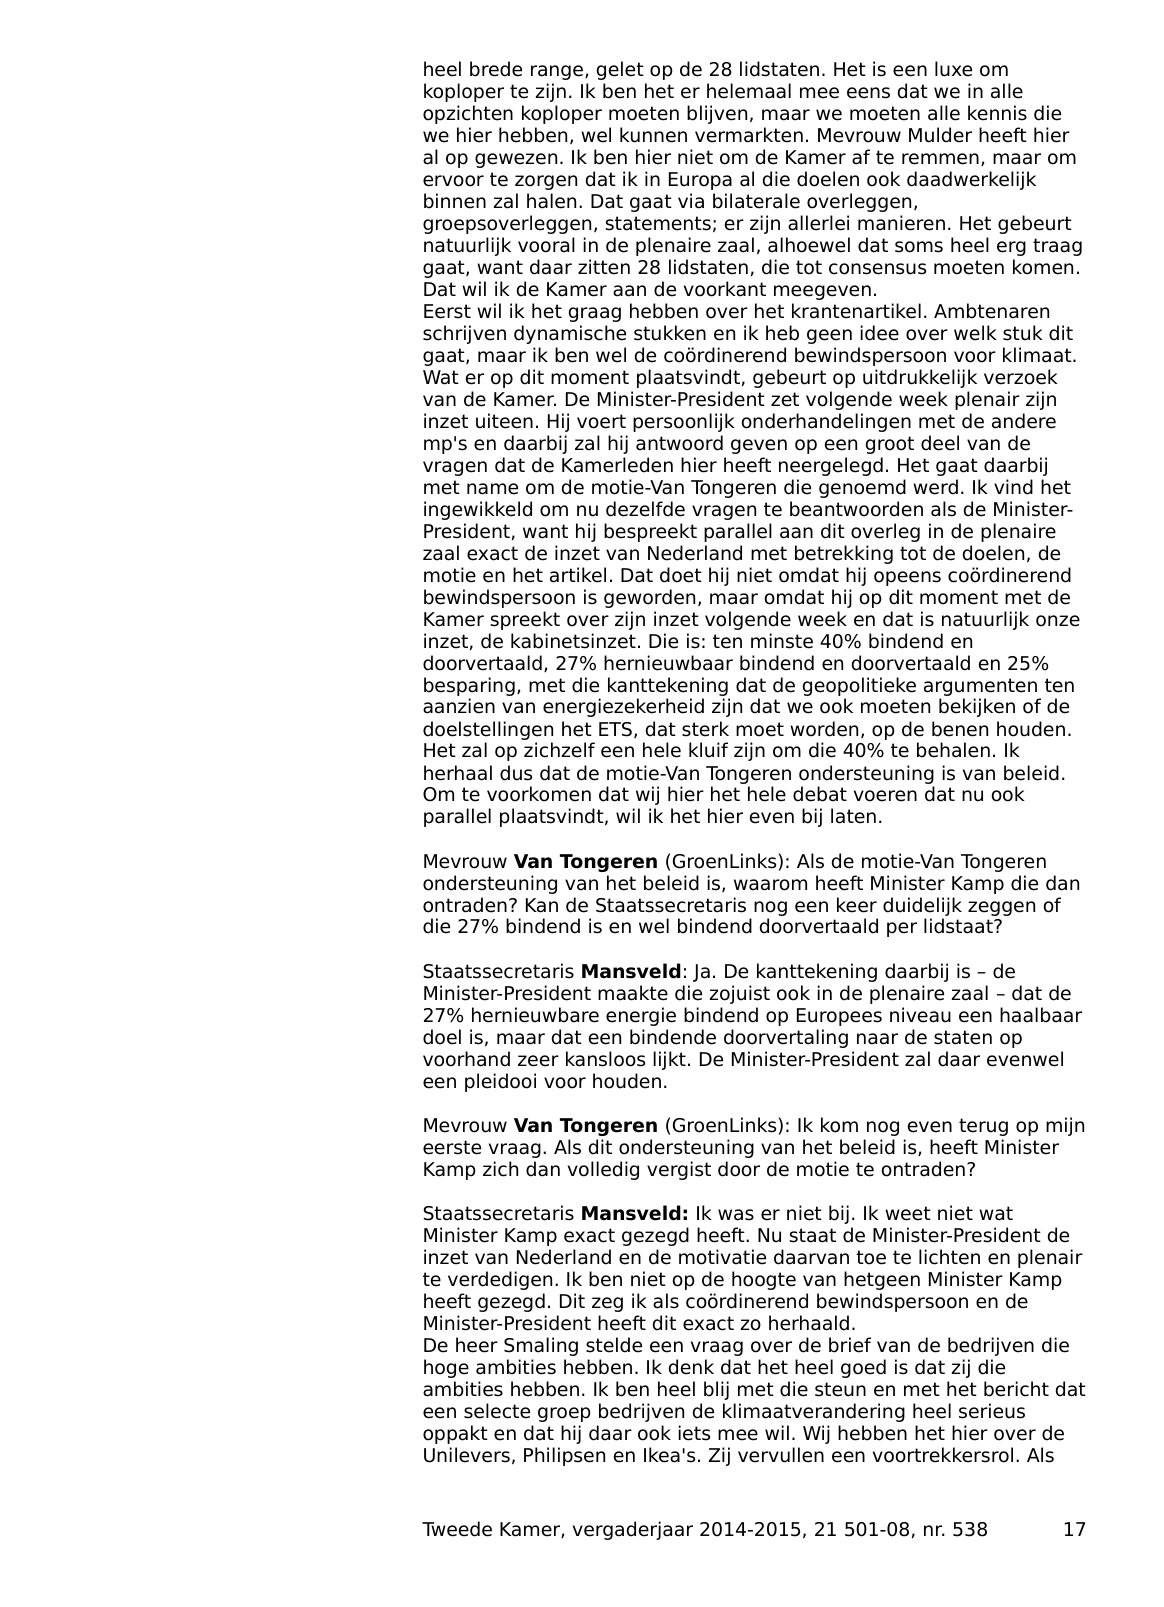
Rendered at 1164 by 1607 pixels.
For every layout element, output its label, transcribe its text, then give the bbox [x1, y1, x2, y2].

text Staatssecretaris Mansveld: Ja. De kanttekening daarbij is – de Minister-President maakte die zojuist ook in de plenaire zaal – dat de 27% hernieuwbare energie bindend op Europees niveau een haalbaar doel is, maar dat een bindende doorvertaling naar de staten op voorhand zeer kansloos lijkt. De Minister-President zal daar evenwel een pleidooi voor houden. [422, 961, 1087, 1092]
text Mevrouw Van Tongeren (GroenLinks): Als de motie-Van Tongeren ondersteuning van het beleid is, waarom heeft Minister Kamp die dan ontraden? Kan de Staatssecretaris nog een keer duidelijk zeggen of die 27% bindend is en wel bindend doorvertaald per lidstaat? [422, 851, 1087, 938]
text Staatssecretaris Mansveld: Ik was er niet bij. Ik weet niet wat Minister Kamp exact gezegd heeft. Nu staat de Minister-President de inzet van Nederland en de motivatie daarvan toe te lichten en plenair te verdedigen. Ik ben niet op de hoogte van hetgeen Minister Kamp heeft gezegd. Dit zeg ik als coördinerend bewindspersoon en de Minister-President heeft dit exact zo herhaald. [422, 1203, 1087, 1335]
text De heer Smaling stelde een vraag over de brief van de bedrijven die hoge ambities hebben. Ik denk dat het heel goed is dat zij die ambities hebben. Ik ben heel blij met die steun en met het bericht dat een selecte groep bedrijven de klimaatverandering heel serieus oppakt en dat hij daar ook iets mee wil. Wij hebben het hier over de Unilevers, Philipsen en Ikea's. Zij vervullen een voortrekkersrol. Als [422, 1335, 1087, 1467]
text heel brede range, gelet op de 28 lidstaten. Het is een luxe om koploper te zijn. Ik ben het er helemaal mee eens dat we in alle opzichten koploper moeten blijven, maar we moeten alle kennis die we hier hebben, wel kunnen vermarkten. Mevrouw Mulder heeft hier al op gewezen. Ik ben hier niet om de Kamer af te remmen, maar om ervoor te zorgen dat ik in Europa al die doelen ook daadwerkelijk binnen zal halen. Dat gaat via bilaterale overleggen, groepsoverleggen, statements; er zijn allerlei manieren. Het gebeurt natuurlijk vooral in de plenaire zaal, alhoewel dat soms heel erg traag gaat, want daar zitten 28 lidstaten, die tot consensus moeten komen. Dat wil ik de Kamer aan de voorkant meegeven. [422, 59, 1087, 301]
text Mevrouw Van Tongeren (GroenLinks): Ik kom nog even terug op mijn eerste vraag. Als dit ondersteuning van het beleid is, heeft Minister Kamp zich dan volledig vergist door de motie te ontraden? [422, 1115, 1087, 1181]
text Eerst wil ik het graag hebben over het krantenartikel. Ambtenaren schrijven dynamische stukken en ik heb geen idee over welk stuk dit gaat, maar ik ben wel de coördinerend bewindspersoon voor klimaat. Wat er op dit moment plaatsvindt, gebeurt op uitdrukkelijk verzoek van de Kamer. De Minister-President zet volgende week plenair zijn inzet uiteen. Hij voert persoonlijk onderhandelingen met de andere mp's en daarbij zal hij antwoord geven op een groot deel van de vragen dat de Kamerleden hier heeft neergelegd. Het gaat daarbij met name om de motie-Van Tongeren die genoemd werd. Ik vind het ingewikkeld om nu dezelfde vragen te beantwoorden als de Minister-President, want hij bespreekt parallel aan dit overleg in de plenaire zaal exact de inzet van Nederland met betrekking tot de doelen, de motie en het artikel. Dat doet hij niet omdat hij opeens coördinerend bewindspersoon is geworden, maar omdat hij op dit moment met de Kamer spreekt over zijn inzet volgende week en dat is natuurlijk onze inzet, de kabinetsinzet. Die is: ten minste 40% bindend en doorvertaald, 27% hernieuwbaar bindend en doorvertaald en 25% besparing, met die kanttekening dat de geopolitieke argumenten ten aanzien van energiezekerheid zijn dat we ook moeten bekijken of de doelstellingen het ETS, dat sterk moet worden, op de benen houden. Het zal op zichzelf een hele kluif zijn om die 40% te behalen. Ik herhaal dus dat de motie-Van Tongeren ondersteuning is van beleid. Om te voorkomen dat wij hier het hele debat voeren dat nu ook parallel plaatsvindt, wil ik het hier even bij laten. [422, 301, 1087, 828]
